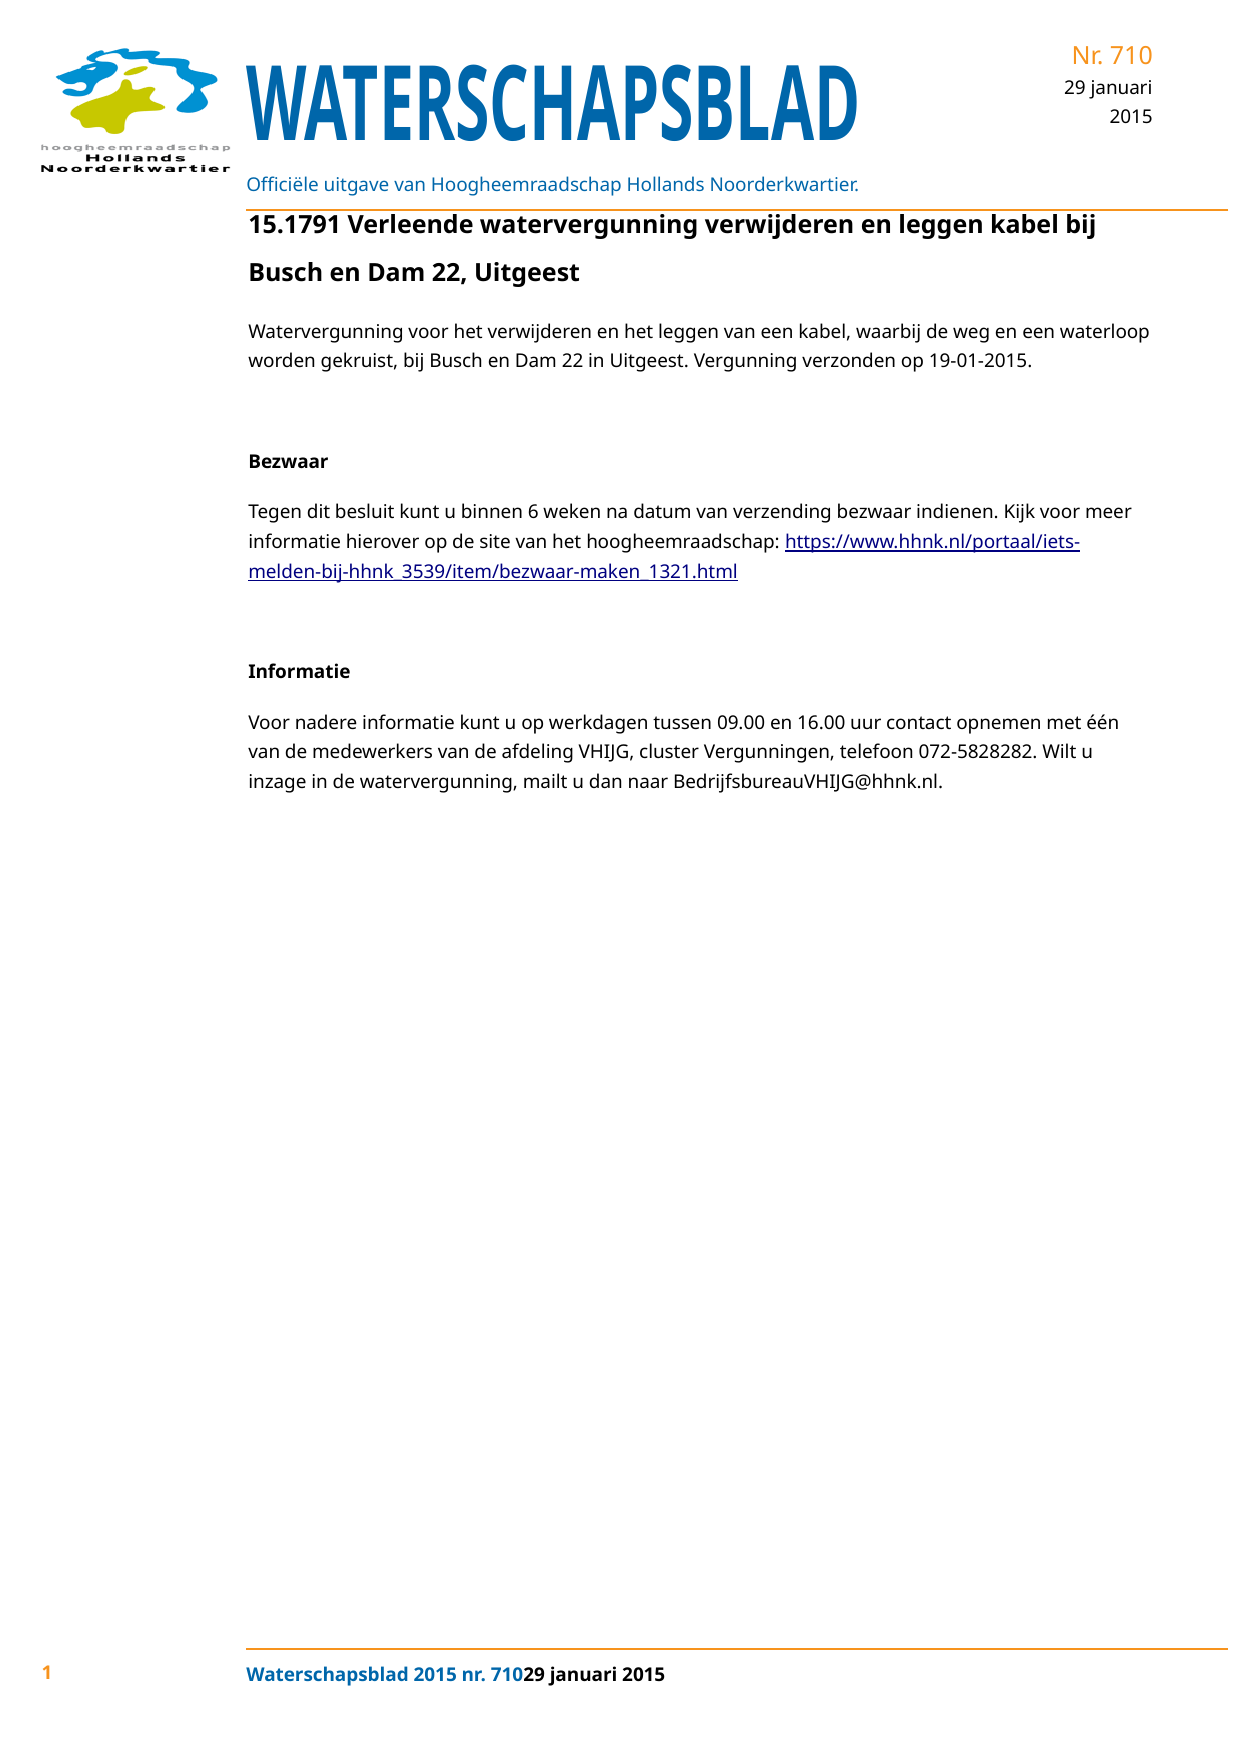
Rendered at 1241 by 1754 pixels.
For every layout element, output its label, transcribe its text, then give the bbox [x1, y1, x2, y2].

picture [41, 47, 231, 172]
text Watervergunning voor het verwijderen en het leggen van een kabel, waarbij de weg en een waterloop worden gekruist, bij Busch en Dam 22 in Uitgeest. Vergunning verzonden op 19-01-2015. [248, 318, 1152, 373]
text Informatie [248, 659, 1152, 684]
text Bezwaar [248, 448, 1152, 474]
text Voor nadere informatie kunt u op werkdagen tussen 09.00 en 16.00 uur contact opnemen met één van de medewerkers van de afdeling VHIJG, cluster Vergunningen, telefoon 072-5828282. Wilt u inzage in de watervergunning, mailt u dan naar BedrijfsbureauVHIJG@hhnk.nl. [248, 709, 1152, 794]
text Tegen dit besluit kunt u binnen 6 weken na datum van verzending bezwaar indienen. Kijk voor meer informatie hierover op de site van het hoogheemraadschap: https://www.hhnk.nl/portaal/iets-melden-bij-hhnk_3539/item/bezwaar-maken_1321.html [248, 499, 1152, 584]
text 15.1791 Verleende watervergunning verwijderen en leggen kabel bij Busch en Dam 22, Uitgeest [248, 211, 1152, 288]
